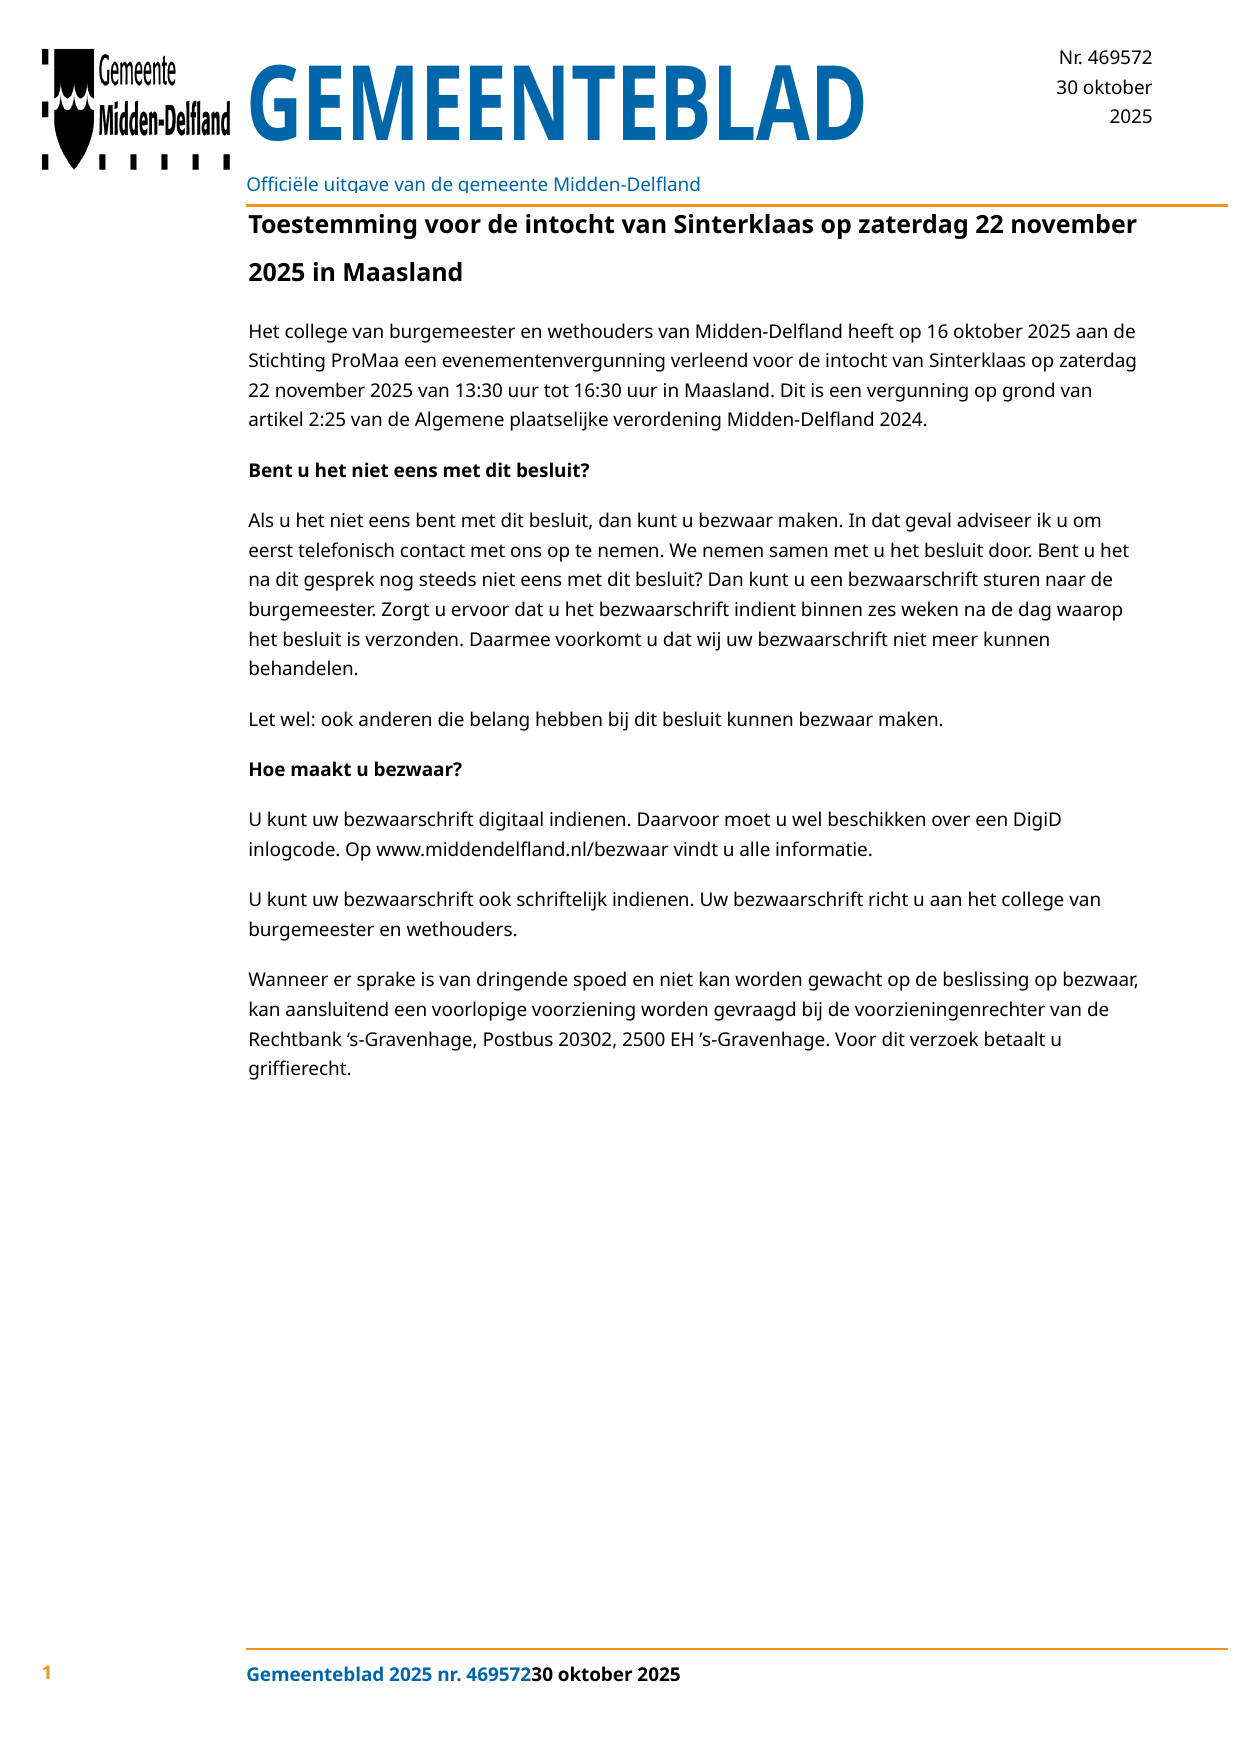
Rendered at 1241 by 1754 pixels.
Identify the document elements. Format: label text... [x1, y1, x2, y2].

text U kunt uw bezwaarschrift ook schriftelijk indienen. Uw bezwaarschrift richt u aan het college van burgemeester en wethouders. [248, 887, 1152, 942]
text Het college van burgemeester en wethouders van Midden-Delfland heeft op 16 oktober 2025 aan de Stichting ProMaa een evenementenvergunning verleend voor de intocht van Sinterklaas op zaterdag 22 november 2025 van 13:30 uur tot 16:30 uur in Maasland. Dit is een vergunning op grond van artikel 2:25 van de Algemene plaatselijke verordening Midden-Delfland 2024. [248, 318, 1152, 432]
picture [41, 47, 231, 172]
text U kunt uw bezwaarschrift digitaal indienen. Daarvoor moet u wel beschikken over een DigiD inlogcode. Op www.middendelfland.nl/bezwaar vindt u alle informatie. [248, 807, 1152, 862]
text Let wel: ook anderen die belang hebben bij dit besluit kunnen bezwaar maken. [248, 706, 1152, 732]
text Bent u het niet eens met dit besluit? [248, 457, 1152, 483]
text Toestemming voor de intocht van Sinterklaas op zaterdag 22 november 2025 in Maasland [248, 207, 1152, 288]
text Hoe maakt u bezwaar? [248, 756, 1152, 782]
text Als u het niet eens bent met dit besluit, dan kunt u bezwaar maken. In dat geval adviseer ik u om eerst telefonisch contact met ons op te nemen. We nemen samen met u het besluit door. Bent u het na dit gesprek nog steeds niet eens met dit besluit? Dan kunt u een bezwaarschrift sturen naar de burgemeester. Zorgt u ervoor dat u het bezwaarschrift indient binnen zes weken na de dag waarop het besluit is verzonden. Daarmee voorkomt u dat wij uw bezwaarschrift niet meer kunnen behandelen. [248, 507, 1152, 681]
text Wanneer er sprake is van dringende spoed en niet kan worden gewacht op de beslissing op bezwaar, kan aansluitend een voorlopige voorziening worden gevraagd bij de voorzieningenrechter van de Rechtbank ‘s-Gravenhage, Postbus 20302, 2500 EH ’s-Gravenhage. Voor dit verzoek betaalt u griffierecht. [248, 967, 1152, 1081]
